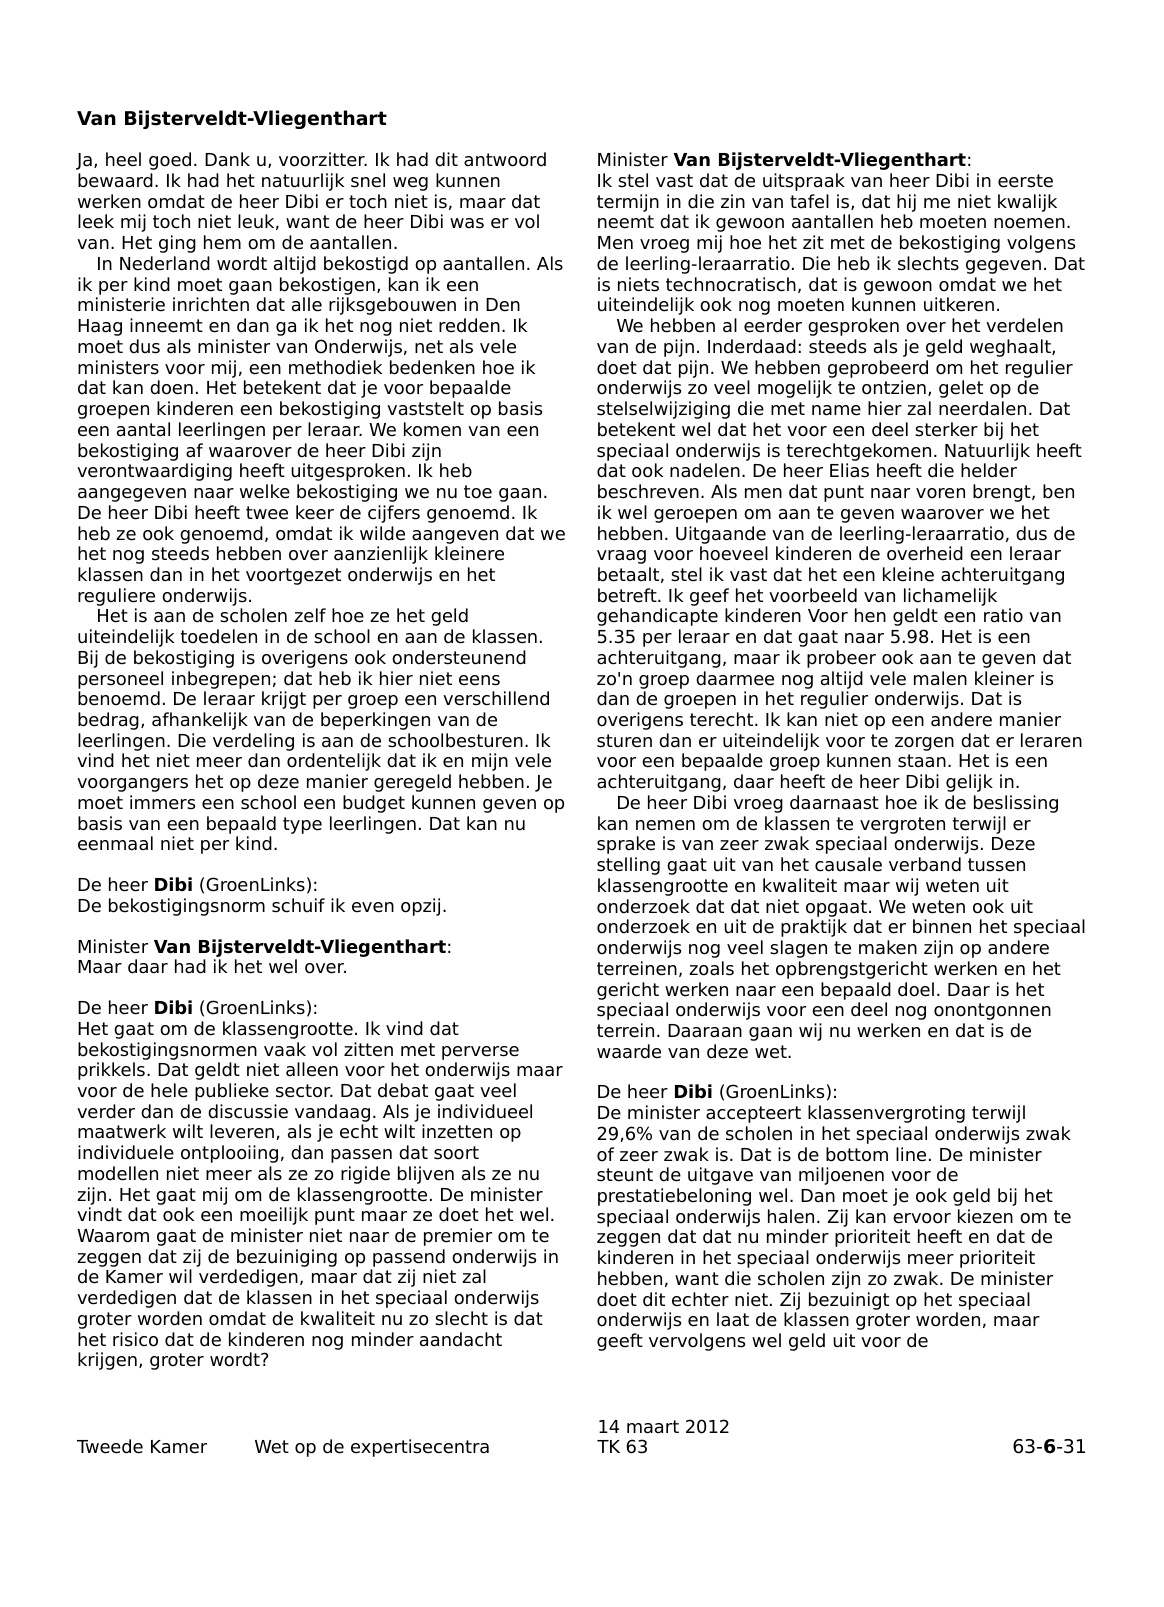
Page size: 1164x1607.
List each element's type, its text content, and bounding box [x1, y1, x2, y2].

text De minister accepteert klassenvergroting terwijl 29,6% van de scholen in het speciaal onderwijs zwak of zeer zwak is. Dat is de bottom line. De minister steunt de uitgave van miljoenen voor de prestatiebeloning wel. Dan moet je ook geld bij het speciaal onderwijs halen. Zij kan ervoor kiezen om te zeggen dat dat nu minder prioriteit heeft en dat de kinderen in het speciaal onderwijs meer prioriteit hebben, want die scholen zijn zo zwak. De minister doet dit echter niet. Zij bezuinigt op het speciaal onderwijs en laat de klassen groter worden, maar geeft vervolgens wel geld uit voor de [596, 1103, 1087, 1352]
text In Nederland wordt altijd bekostigd op aantallen. Als ik per kind moet gaan bekostigen, kan ik een ministerie inrichten dat alle rijksgebouwen in Den Haag inneemt en dan ga ik het nog niet redden. Ik moet dus als minister van Onderwijs, net als vele ministers voor mij, een methodiek bedenken hoe ik dat kan doen. Het betekent dat je voor bepaalde groepen kinderen een bekostiging vaststelt op basis een aantal leerlingen per leraar. We komen van een bekostiging af waarover de heer Dibi zijn verontwaardiging heeft uitgesproken. Ik heb aangegeven naar welke bekostiging we nu toe gaan. De heer Dibi heeft twee keer de cijfers genoemd. Ik heb ze ook genoemd, omdat ik wilde aangeven dat we het nog steeds hebben over aanzienlijk kleinere klassen dan in het voortgezet onderwijs en het reguliere onderwijs. [77, 254, 567, 606]
text Ik stel vast dat de uitspraak van heer Dibi in eerste termijn in die zin van tafel is, dat hij me niet kwalijk neemt dat ik gewoon aantallen heb moeten noemen. Men vroeg mij hoe het zit met de bekostiging volgens de leerling-leraarratio. Die heb ik slechts gegeven. Dat is niets technocratisch, dat is gewoon omdat we het uiteindelijk ook nog moeten kunnen uitkeren. [596, 171, 1087, 316]
text Het gaat om de klassengrootte. Ik vind dat bekostigingsnormen vaak vol zitten met perverse prikkels. Dat geldt niet alleen voor het onderwijs maar voor de hele publieke sector. Dat debat gaat veel verder dan de discussie vandaag. Als je individueel maatwerk wilt leveren, als je echt wilt inzetten op individuele ontplooiing, dan passen dat soort modellen niet meer als ze zo rigide blijven als ze nu zijn. Het gaat mij om de klassengrootte. De minister vindt dat ook een moeilijk punt maar ze doet het wel. Waarom gaat de minister niet naar de premier om te zeggen dat zij de bezuiniging op passend onderwijs in de Kamer wil verdedigen, maar dat zij niet zal verdedigen dat de klassen in het speciaal onderwijs groter worden omdat de kwaliteit nu zo slecht is dat het risico dat de kinderen nog minder aandacht krijgen, groter wordt? [77, 1019, 567, 1371]
text Maar daar had ik het wel over. [77, 957, 567, 978]
text Ja, heel goed. Dank u, voorzitter. Ik had dit antwoord bewaard. Ik had het natuurlijk snel weg kunnen werken omdat de heer Dibi er toch niet is, maar dat leek mij toch niet leuk, want de heer Dibi was er vol van. Het ging hem om de aantallen. [77, 150, 567, 254]
text Het is aan de scholen zelf hoe ze het geld uiteindelijk toedelen in de school en aan de klassen. Bij de bekostiging is overigens ook ondersteunend personeel inbegrepen; dat heb ik hier niet eens benoemd. De leraar krijgt per groep een verschillend bedrag, afhankelijk van de beperkingen van de leerlingen. Die verdeling is aan de schoolbesturen. Ik vind het niet meer dan ordentelijk dat ik en mijn vele voorgangers het op deze manier geregeld hebben. Je moet immers een school een budget kunnen geven op basis van een bepaald type leerlingen. Dat kan nu eenmaal niet per kind. [77, 606, 567, 855]
text De bekostigingsnorm schuif ik even opzij. [77, 896, 567, 916]
text De heer Dibi (GroenLinks): [77, 875, 567, 896]
text Minister Van Bijsterveldt-Vliegenthart: [77, 936, 567, 957]
text Minister Van Bijsterveldt-Vliegenthart: [596, 150, 1087, 171]
text De heer Dibi vroeg daarnaast hoe ik de beslissing kan nemen om de klassen te vergroten terwijl er sprake is van zeer zwak speciaal onderwijs. Deze stelling gaat uit van het causale verband tussen klassengrootte en kwaliteit maar wij weten uit onderzoek dat dat niet opgaat. We weten ook uit onderzoek en uit de praktijk dat er binnen het speciaal onderwijs nog veel slagen te maken zijn op andere terreinen, zoals het opbrengstgericht werken en het gericht werken naar een bepaald doel. Daar is het speciaal onderwijs voor een deel nog onontgonnen terrein. Daaraan gaan wij nu werken en dat is de waarde van deze wet. [596, 793, 1087, 1062]
text De heer Dibi (GroenLinks): [77, 998, 567, 1019]
text We hebben al eerder gesproken over het verdelen van de pijn. Inderdaad: steeds als je geld weghaalt, doet dat pijn. We hebben geprobeerd om het regulier onderwijs zo veel mogelijk te ontzien, gelet op de stelselwijziging die met name hier zal neerdalen. Dat betekent wel dat het voor een deel sterker bij het speciaal onderwijs is terechtgekomen. Natuurlijk heeft dat ook nadelen. De heer Elias heeft die helder beschreven. Als men dat punt naar voren brengt, ben ik wel geroepen om aan te geven waarover we het hebben. Uitgaande van de leerling-leraarratio, dus de vraag voor hoeveel kinderen de overheid een leraar betaalt, stel ik vast dat het een kleine achteruitgang betreft. Ik geef het voorbeeld van lichamelijk gehandicapte kinderen Voor hen geldt een ratio van 5.35 per leraar en dat gaat naar 5.98. Het is een achteruitgang, maar ik probeer ook aan te geven dat zo'n groep daarmee nog altijd vele malen kleiner is dan de groepen in het regulier onderwijs. Dat is overigens terecht. Ik kan niet op een andere manier sturen dan er uiteindelijk voor te zorgen dat er leraren voor een bepaalde groep kunnen staan. Het is een achteruitgang, daar heeft de heer Dibi gelijk in. [596, 316, 1087, 793]
text De heer Dibi (GroenLinks): [596, 1082, 1087, 1103]
